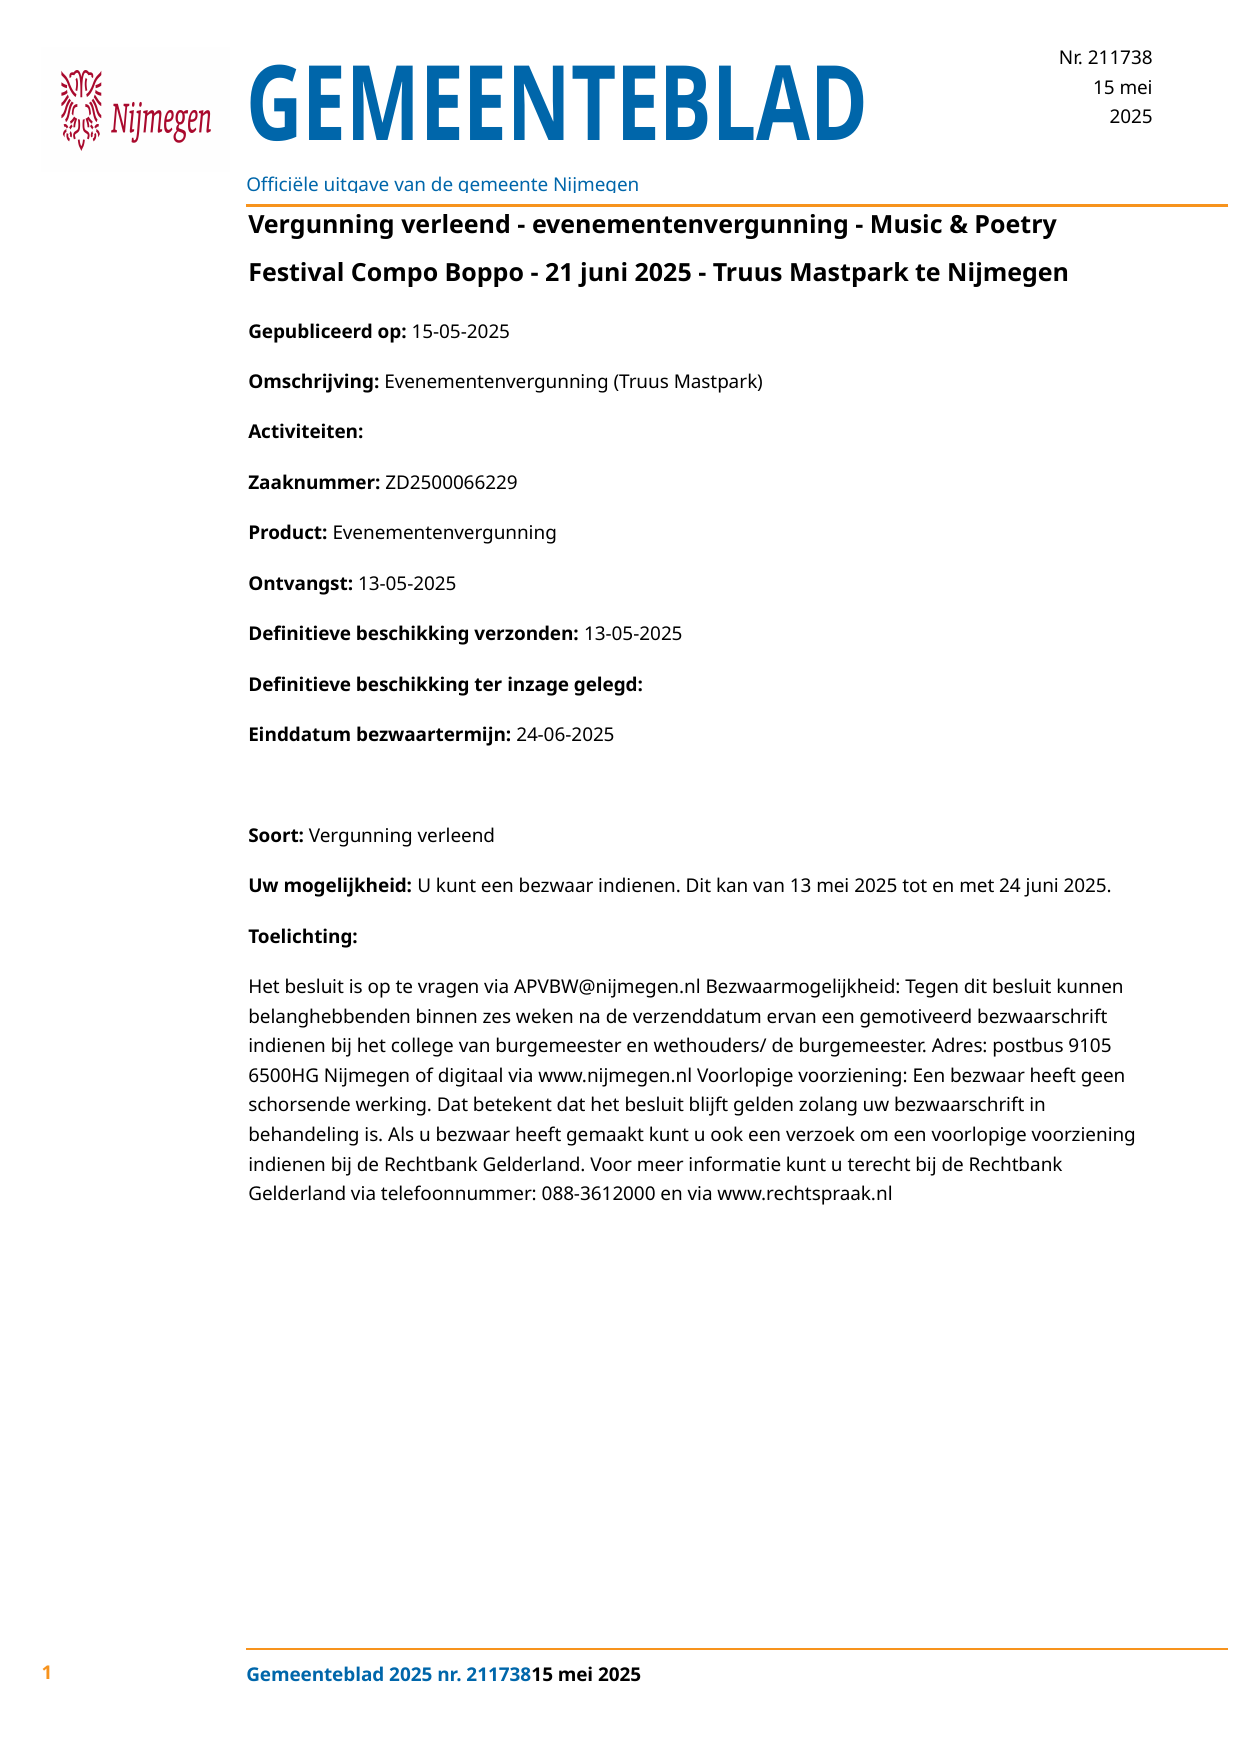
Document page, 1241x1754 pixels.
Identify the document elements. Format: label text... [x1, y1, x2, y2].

text Vergunning verleend - evenementenvergunning - Music & Poetry Festival Compo Boppo - 21 juni 2025 - Truus Mastpark te Nijmegen [248, 207, 1152, 288]
text Gepubliceerd op: 15-05-2025 [248, 318, 1152, 344]
text Definitieve beschikking verzonden: 13-05-2025 [248, 620, 1152, 646]
text Uw mogelijkheid: U kunt een bezwaar indienen. Dit kan van 13 mei 2025 tot en met 24 juni 2025. [248, 872, 1152, 898]
text Activiteiten: [248, 419, 1152, 444]
text Zaaknummer: ZD2500066229 [248, 469, 1152, 495]
text Einddatum bezwaartermijn: 24-06-2025 [248, 721, 1152, 747]
text Toelichting: [248, 923, 1152, 949]
picture [41, 47, 231, 172]
text Omschrijving: Evenementenvergunning (Truus Mastpark) [248, 368, 1152, 394]
text Definitieve beschikking ter inzage gelegd: [248, 671, 1152, 697]
text Het besluit is op te vragen via APVBW@nijmegen.nl Bezwaarmogelijkheid: Tegen dit besluit kunnen belanghebbenden binnen zes weken na de verzenddatum ervan een gemotiveerd bezwaarschrift indienen bij het college van burgemeester en wethouders/ de burgemeester. Adres: postbus 9105 6500HG Nijmegen of digitaal via www.nijmegen.nl Voorlopige voorziening: Een bezwaar heeft geen schorsende werking. Dat betekent dat het besluit blijft gelden zolang uw bezwaarschrift in behandeling is. Als u bezwaar heeft gemaakt kunt u ook een verzoek om een voorlopige voorziening indienen bij de Rechtbank Gelderland. Voor meer informatie kunt u terecht bij de Rechtbank Gelderland via telefoonnummer: 088-3612000 en via www.rechtspraak.nl [248, 973, 1152, 1206]
text Ontvangst: 13-05-2025 [248, 570, 1152, 596]
text Product: Evenementenvergunning [248, 519, 1152, 545]
text Soort: Vergunning verleend [248, 822, 1152, 848]
